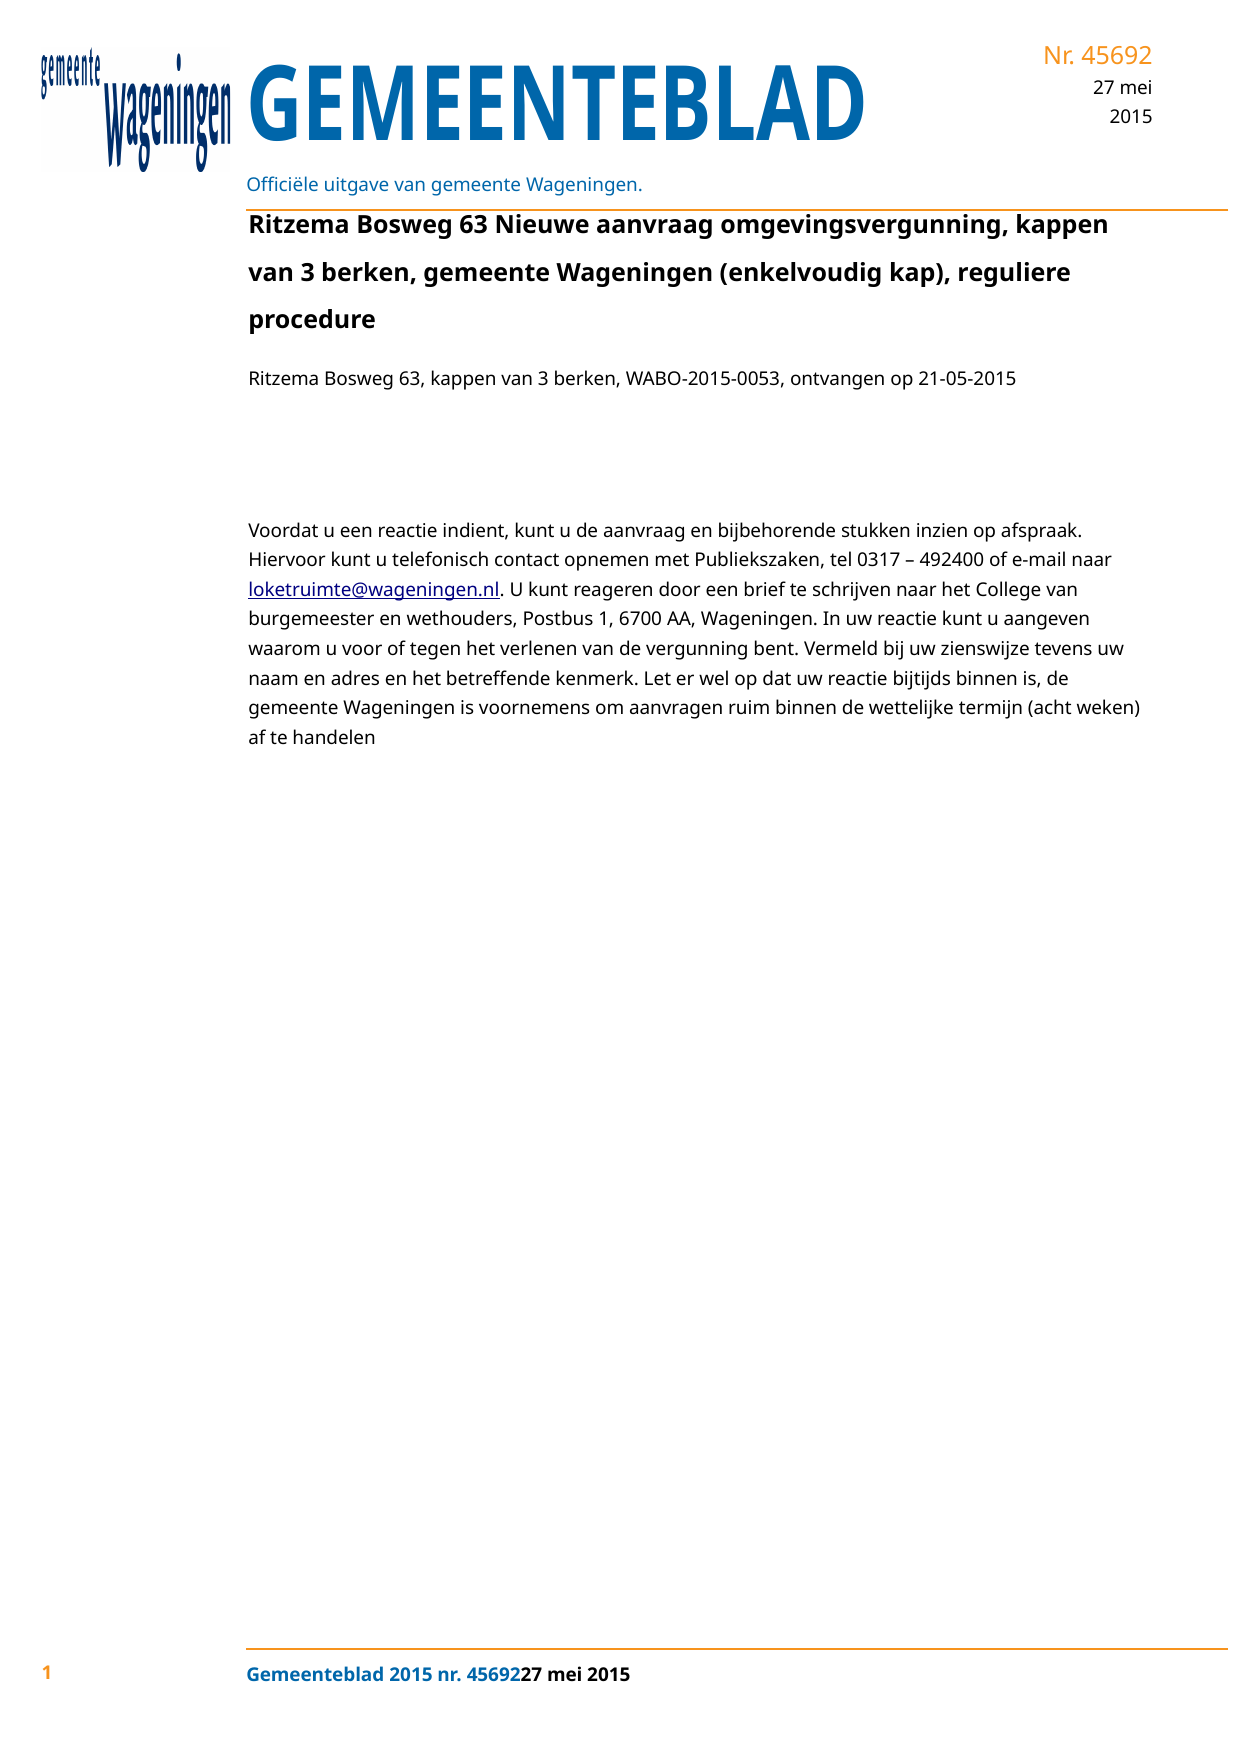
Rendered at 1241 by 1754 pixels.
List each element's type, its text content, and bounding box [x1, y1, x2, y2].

text Ritzema Bosweg 63 Nieuwe aanvraag omgevingsvergunning, kappen van 3 berken, gemeente Wageningen (enkelvoudig kap), reguliere procedure [248, 211, 1152, 336]
picture [41, 47, 231, 172]
text Voordat u een reactie indient, kunt u de aanvraag en bijbehorende stukken inzien op afspraak. Hiervoor kunt u telefonisch contact opnemen met Publiekszaken, tel 0317 – 492400 of e-mail naar loketruimte@wageningen.nl. U kunt reageren door een brief te schrijven naar het College van burgemeester en wethouders, Postbus 1, 6700 AA, Wageningen. In uw reactie kunt u aangeven waarom u voor of tegen het verlenen van de vergunning bent. Vermeld bij uw zienswijze tevens uw naam en adres en het betreffende kenmerk. Let er wel op dat uw reactie bijtijds binnen is, de gemeente Wageningen is voornemens om aanvragen ruim binnen de wettelijke termijn (acht weken) af te handelen [248, 517, 1152, 749]
text Ritzema Bosweg 63, kappen van 3 berken, WABO-2015-0053, ontvangen op 21-05-2015 [248, 366, 1152, 391]
